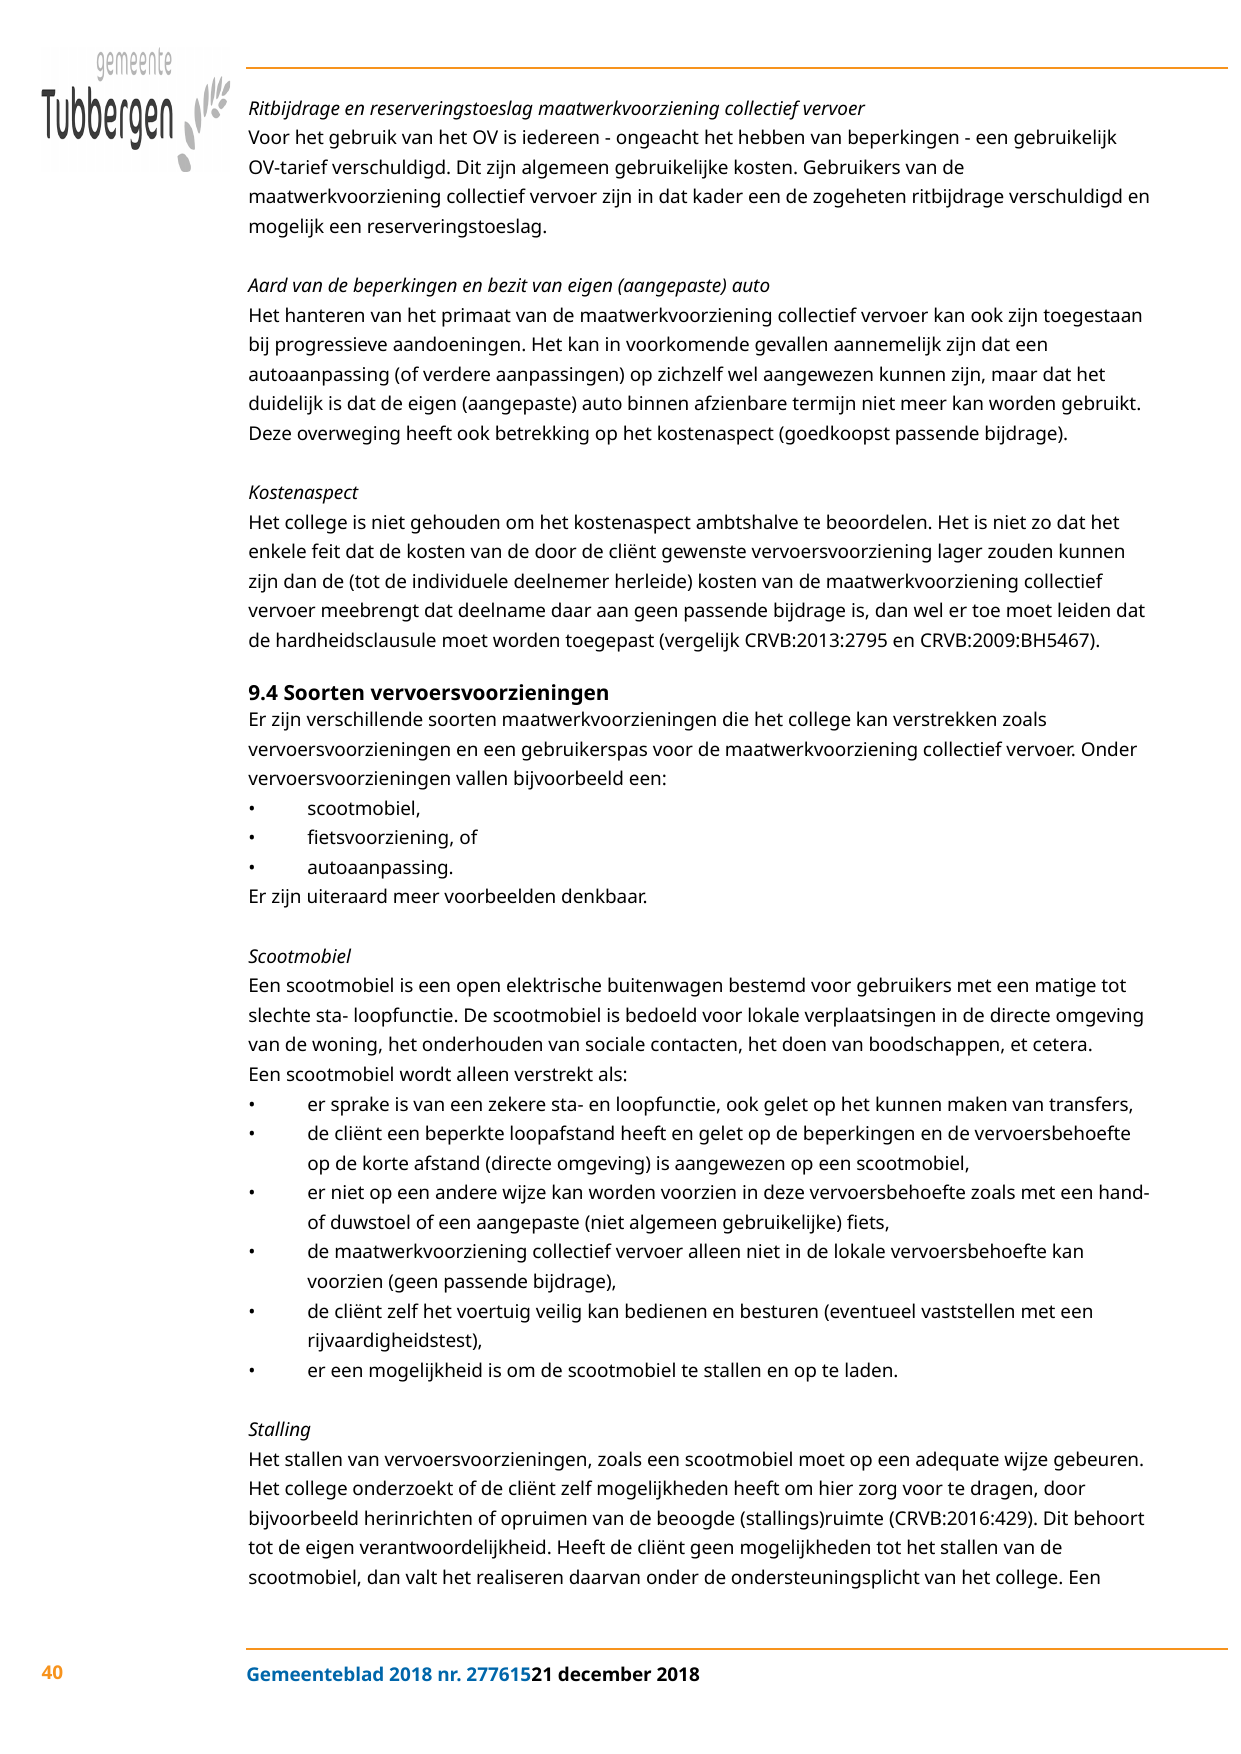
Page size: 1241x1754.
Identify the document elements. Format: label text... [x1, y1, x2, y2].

list er een mogelijkheid is om de scootmobiel te stallen en op te laden. [248, 1357, 1152, 1383]
text Een scootmobiel wordt alleen verstrekt als: [248, 1061, 1152, 1087]
list de maatwerkvoorziening collectief vervoer alleen niet in de lokale vervoersbehoefte kan voorzien (geen passende bijdrage), [248, 1239, 1152, 1294]
list fietsvoorziening, of [248, 824, 1152, 850]
text Er zijn verschillende soorten maatwerkvoorzieningen die het college kan verstrekken zoals vervoersvoorzieningen en een gebruikerspas voor de maatwerkvoorziening collectief vervoer. Onder vervoersvoorzieningen vallen bijvoorbeeld een: [248, 706, 1152, 791]
text Scootmobiel [248, 943, 1152, 968]
text Het stallen van vervoersvoorzieningen, zoals een scootmobiel moet op een adequate wijze gebeuren. Het college onderzoekt of de cliënt zelf mogelijkheden heeft om hier zorg voor te dragen, door bijvoorbeeld herinrichten of opruimen van de beoogde (stallings)ruimte (CRVB:2016:429). Dit behoort tot de eigen verantwoordelijkheid. Heeft de cliënt geen mogelijkheden tot het stallen van de scootmobiel, dan valt het realiseren daarvan onder de ondersteuningsplicht van het college. Een [248, 1446, 1152, 1590]
text Een scootmobiel is een open elektrische buitenwagen bestemd voor gebruikers met een matige tot slechte sta- loopfunctie. De scootmobiel is bedoeld voor lokale verplaatsingen in de directe omgeving van de woning, het onderhouden van sociale contacten, het doen van boodschappen, et cetera. [248, 972, 1152, 1057]
text Voor het gebruik van het OV is iedereen - ongeacht het hebben van beperkingen - een gebruikelijk OV-tarief verschuldigd. Dit zijn algemeen gebruikelijke kosten. Gebruikers van de maatwerkvoorziening collectief vervoer zijn in dat kader een de zogeheten ritbijdrage verschuldigd en mogelijk een reserveringstoeslag. [248, 124, 1152, 239]
list er sprake is van een zekere sta- en loopfunctie, ook gelet op het kunnen maken van transfers, [248, 1091, 1152, 1116]
list de cliënt een beperkte loopafstand heeft en gelet op de beperkingen en de vervoersbehoefte op de korte afstand (directe omgeving) is aangewezen op een scootmobiel, [248, 1120, 1152, 1176]
list autoaanpassing. [248, 854, 1152, 880]
text 9.4 Soorten vervoersvoorzieningen [248, 678, 1152, 706]
text Aard van de beperkingen en bezit van eigen (aangepaste) auto [248, 272, 1152, 298]
picture [41, 47, 231, 172]
text Ritbijdrage en reserveringstoeslag maatwerkvoorziening collectief vervoer [248, 95, 1152, 121]
list er niet op een andere wijze kan worden voorzien in deze vervoersbehoefte zoals met een hand- of duwstoel of een aangepaste (niet algemeen gebruikelijke) fiets, [248, 1179, 1152, 1235]
text Kostenaspect [248, 479, 1152, 505]
text Het hanteren van het primaat van de maatwerkvoorziening collectief vervoer kan ook zijn toegestaan bij progressieve aandoeningen. Het kan in voorkomende gevallen aannemelijk zijn dat een autoaanpassing (of verdere aanpassingen) op zichzelf wel aangewezen kunnen zijn, maar dat het duidelijk is dat de eigen (aangepaste) auto binnen afzienbare termijn niet meer kan worden gebruikt. Deze overweging heeft ook betrekking op het kostenaspect (goedkoopst passende bijdrage). [248, 302, 1152, 446]
text Er zijn uiteraard meer voorbeelden denkbaar. [248, 884, 1152, 909]
list scootmobiel, [248, 795, 1152, 821]
text Stalling [248, 1416, 1152, 1442]
text Het college is niet gehouden om het kostenaspect ambtshalve te beoordelen. Het is niet zo dat het enkele feit dat de kosten van de door de cliënt gewenste vervoersvoorziening lager zouden kunnen zijn dan de (tot de individuele deelnemer herleide) kosten van de maatwerkvoorziening collectief vervoer meebrengt dat deelname daar aan geen passende bijdrage is, dan wel er toe moet leiden dat de hardheidsclausule moet worden toegepast (vergelijk CRVB:2013:2795 en CRVB:2009:BH5467). [248, 509, 1152, 653]
list de cliënt zelf het voertuig veilig kan bedienen en besturen (eventueel vaststellen met een rijvaardigheidstest), [248, 1298, 1152, 1353]
